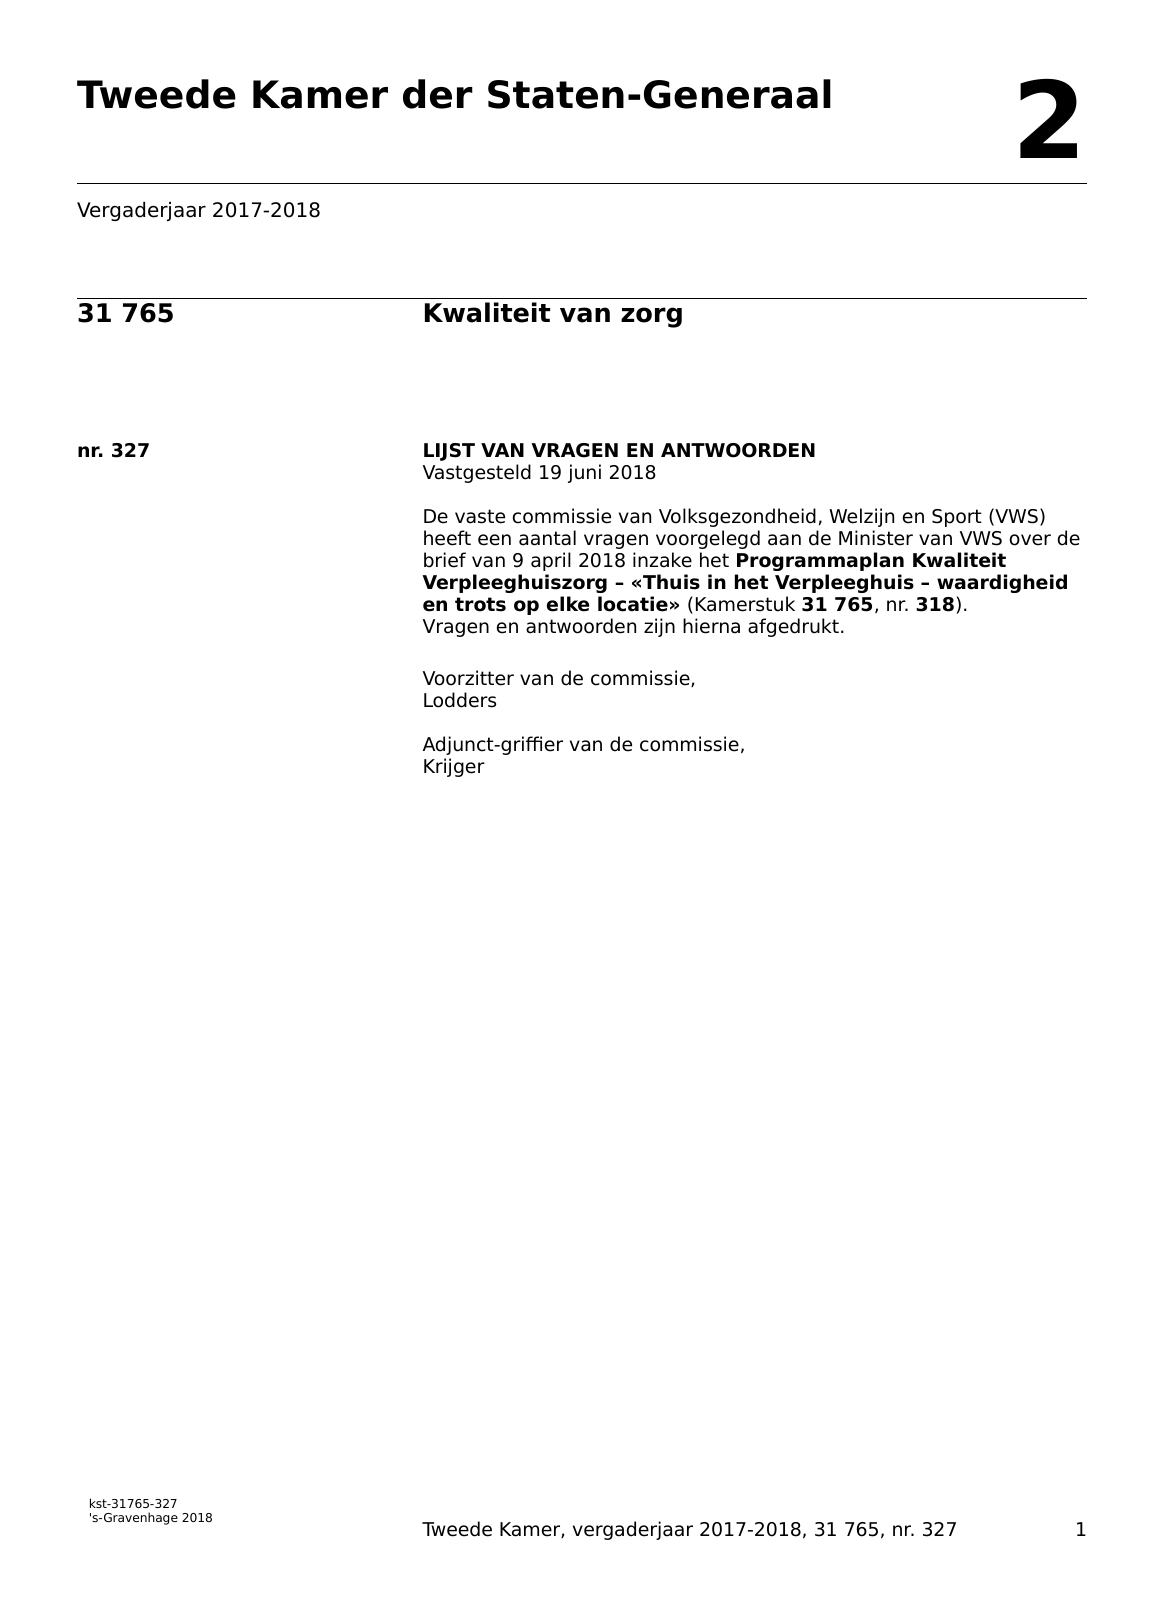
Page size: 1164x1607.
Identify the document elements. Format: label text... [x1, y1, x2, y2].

text Vragen en antwoorden zijn hierna afgedrukt. [422, 616, 1087, 638]
table_header 2 [886, 59, 1087, 183]
table_cell Vergaderjaar 2017-2018 [77, 184, 1087, 298]
subtitle nr. 327 LIJST VAN VRAGEN EN ANTWOORDEN [77, 440, 1087, 462]
text Voorzitter van de commissie, Lodders [422, 668, 1087, 712]
subtitle 31 765 Kwaliteit van zorg [77, 299, 1087, 329]
text De vaste commissie van Volksgezondheid, Welzijn en Sport (VWS) heeft een aantal vragen voorgelegd aan de Minister van VWS over de brief van 9 april 2018 inzake het Programmaplan Kwaliteit Verpleeghuiszorg – «Thuis in het Verpleeghuis – waardigheid en trots op elke locatie» (Kamerstuk 31 765, nr. 318). [422, 506, 1087, 616]
text Vastgesteld 19 juni 2018 [422, 462, 1087, 484]
text 's-Gravenhage 2018 [88, 1511, 323, 1525]
text kst-31765-327 [88, 1497, 323, 1511]
table_header Tweede Kamer der Staten-Generaal [77, 59, 886, 183]
text Adjunct-griffier van de commissie, Krijger [422, 734, 1087, 778]
